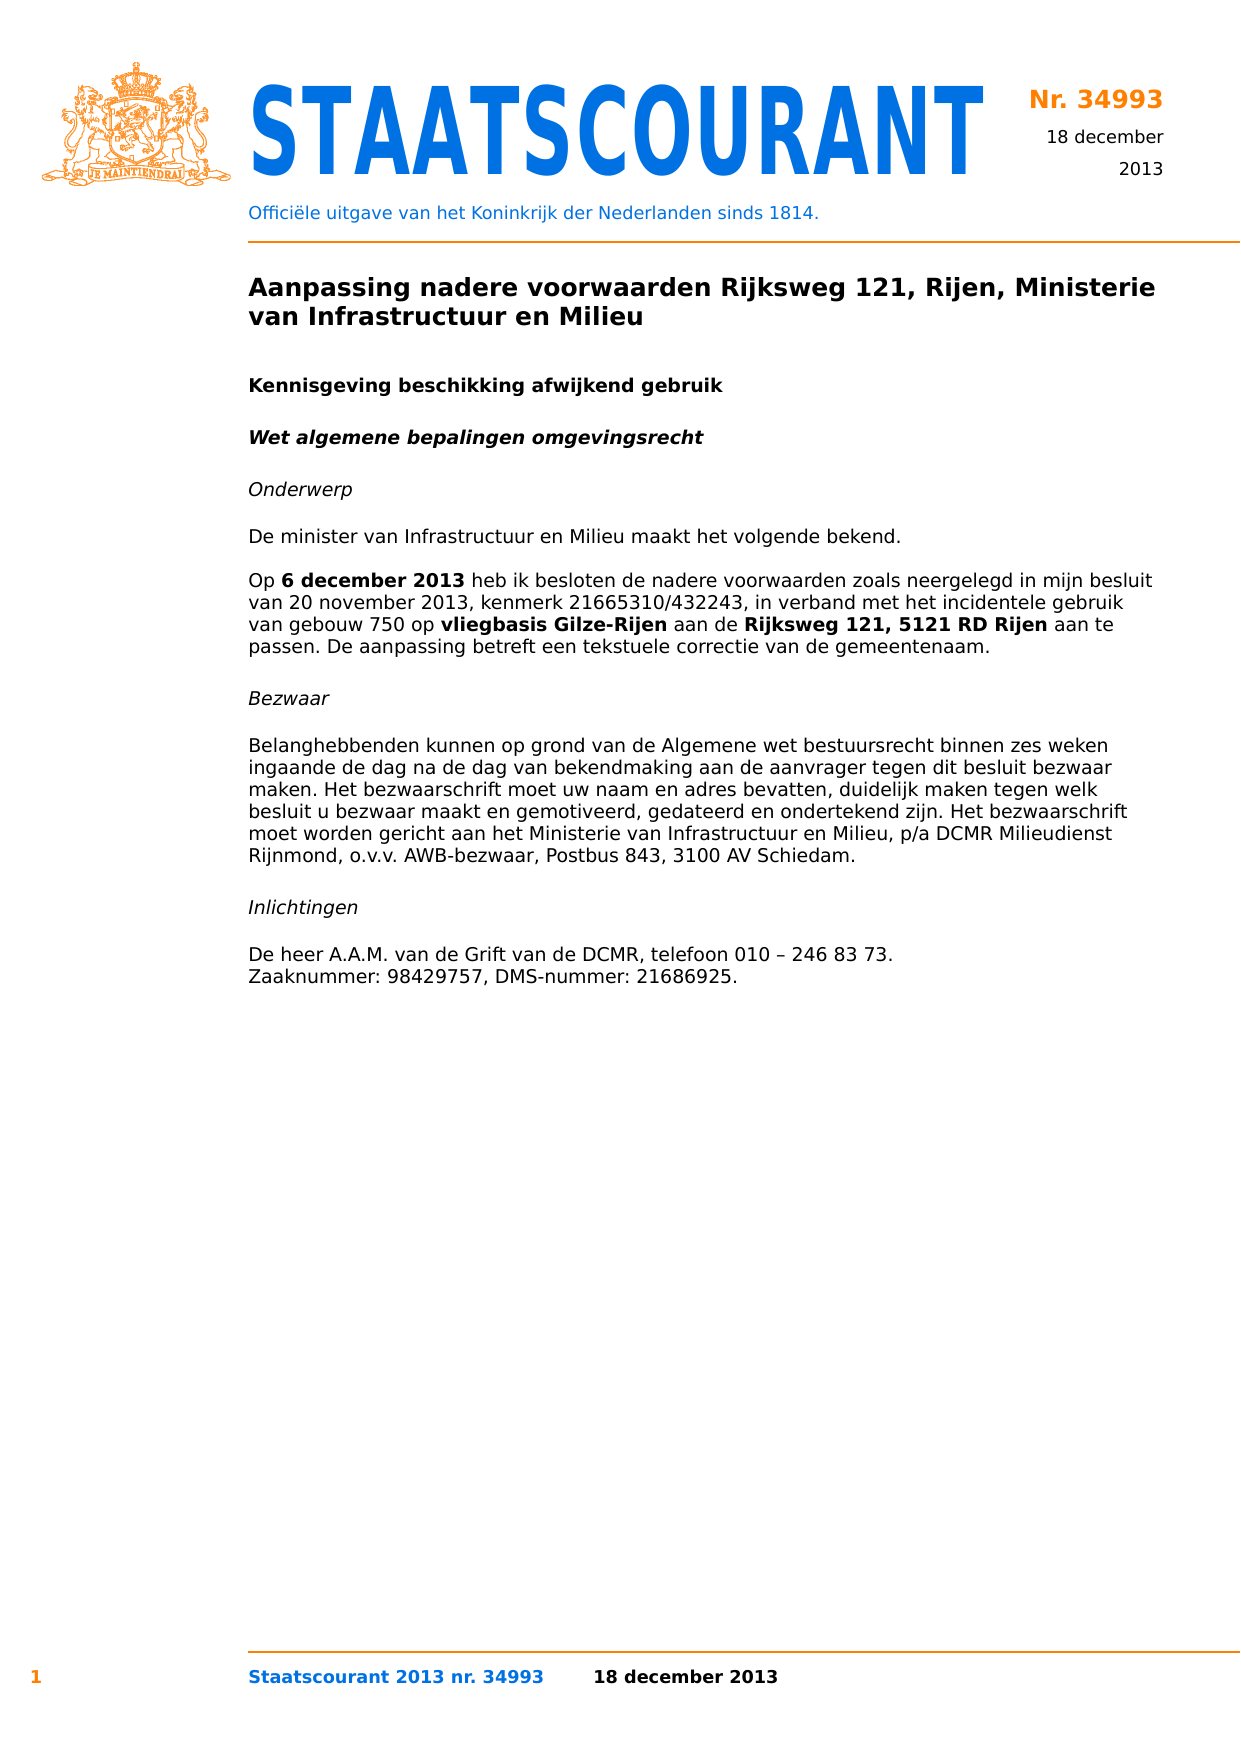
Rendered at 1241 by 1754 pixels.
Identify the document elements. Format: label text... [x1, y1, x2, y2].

subtitle Bezwaar [248, 688, 1163, 710]
subtitle Onderwerp [248, 479, 1163, 501]
table_cell 2013 [998, 153, 1240, 203]
text Zaaknummer: 98429757, DMS-nummer: 21686925. [248, 966, 1163, 988]
subtitle Kennisgeving beschikking afwijkend gebruik [248, 375, 1163, 397]
table_cell 18 december [998, 121, 1240, 153]
subtitle Wet algemene bepalingen omgevingsrecht [248, 427, 1163, 449]
table_header [25, 62, 248, 241]
table_header Nr. 34993 [998, 62, 1240, 121]
text De heer A.A.M. van de Grift van de DCMR, telefoon 010 – 246 83 73. [248, 944, 1163, 966]
subtitle Inlichtingen [248, 897, 1163, 919]
text Belanghebbenden kunnen op grond van de Algemene wet bestuursrecht binnen zes weken ingaande de dag na de dag van bekendmaking aan de aanvrager tegen dit besluit bezwaar maken. Het bezwaarschrift moet uw naam en adres bevatten, duidelijk maken tegen welk besluit u bezwaar maakt en gemotiveerd, gedateerd en ondertekend zijn. Het bezwaarschrift moet worden gericht aan het Ministerie van Infrastructuur en Milieu, p/a DCMR Milieudienst Rijnmond, o.v.v. AWB-bezwaar, Postbus 843, 3100 AV Schiedam. [248, 735, 1163, 867]
table_header STAATSCOURANT [248, 62, 998, 203]
text De minister van Infrastructuur en Milieu maakt het volgende bekend. [248, 526, 1163, 548]
table_cell Officiële uitgave van het Koninkrijk der Nederlanden sinds 1814. [248, 203, 1240, 241]
text Op 6 december 2013 heb ik besloten de nadere voorwaarden zoals neergelegd in mijn besluit van 20 november 2013, kenmerk 21665310/432243, in verband met het incidentele gebruik van gebouw 750 op vliegbasis Gilze-Rijen aan de Rijksweg 121, 5121 RD Rijen aan te passen. De aanpassing betreft een tekstuele correctie van de gemeentenaam. [248, 570, 1163, 658]
subtitle Aanpassing nadere voorwaarden Rijksweg 121, Rijen, Ministerie van Infrastructuur en Milieu [248, 273, 1163, 331]
picture [41, 62, 231, 186]
